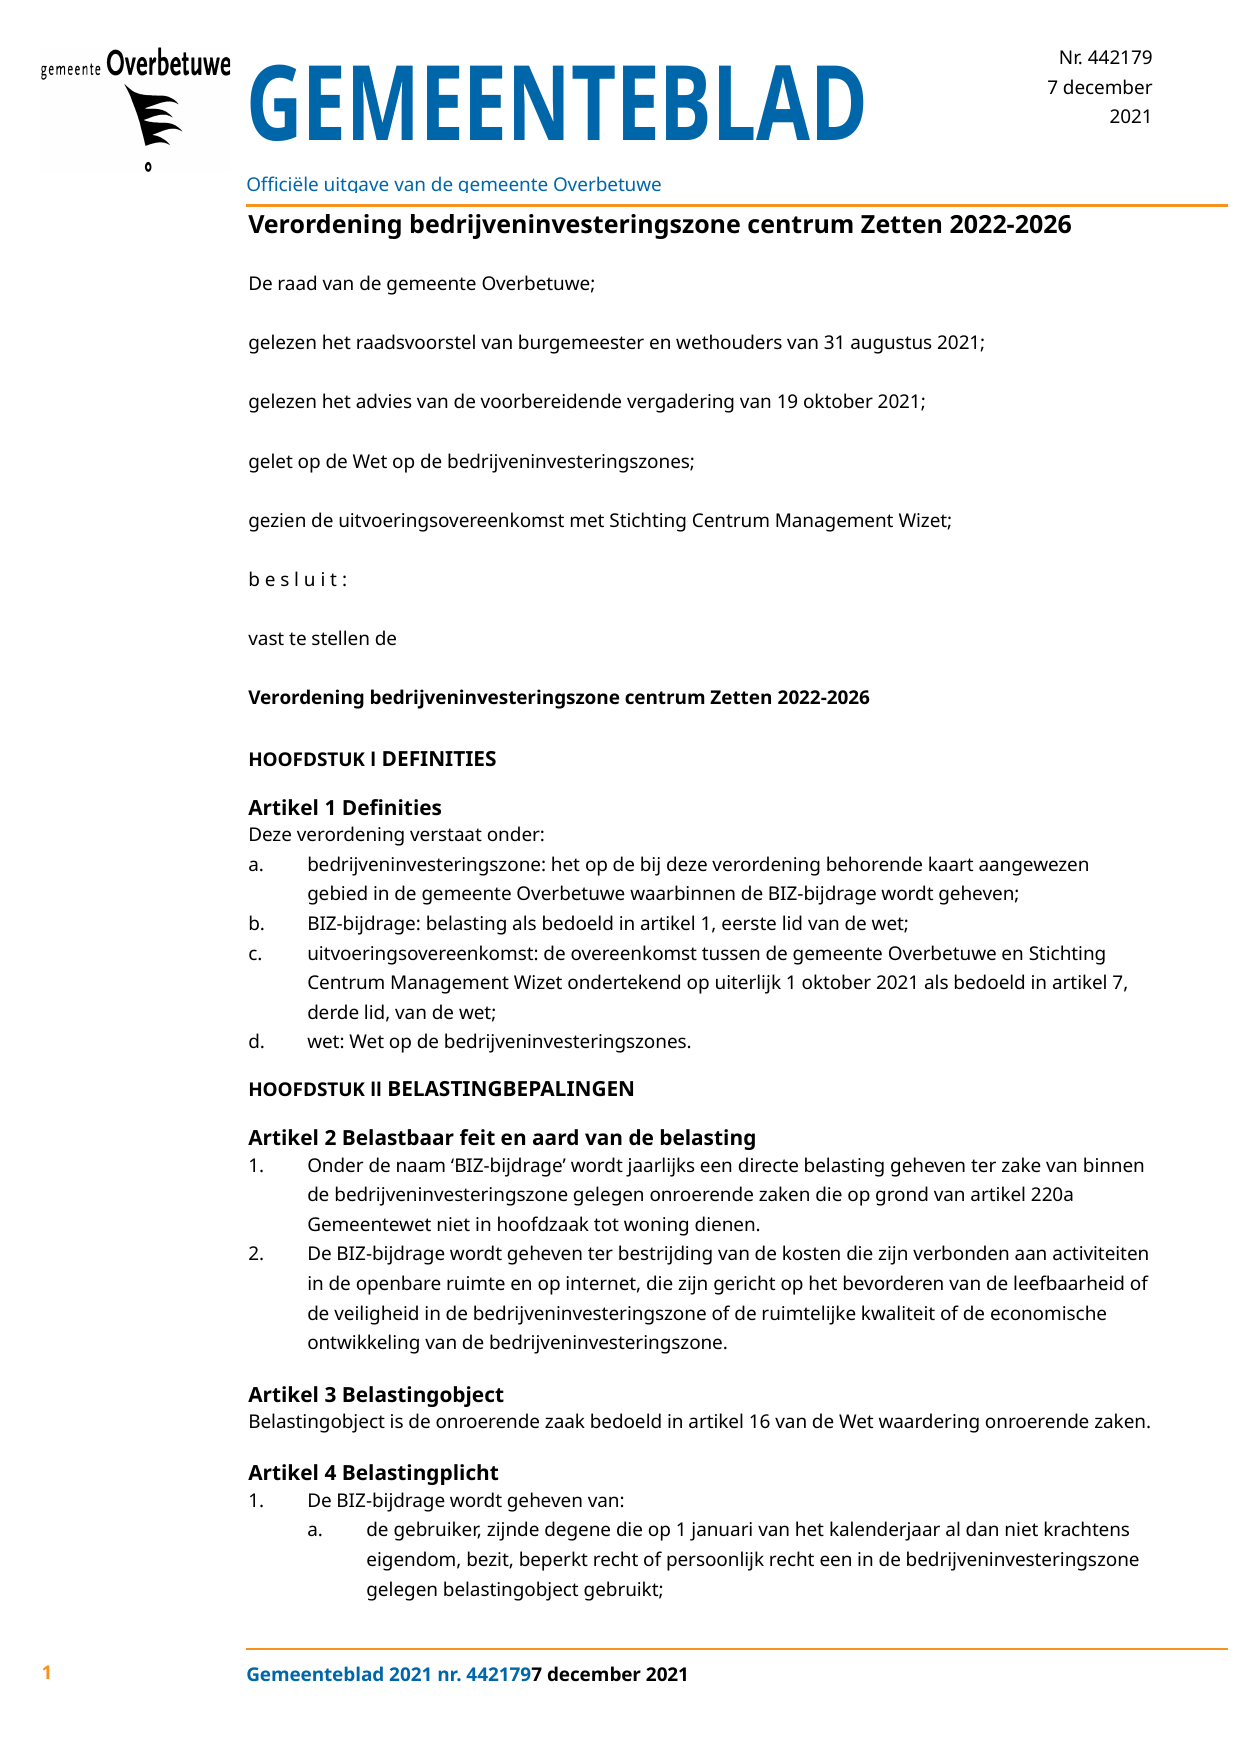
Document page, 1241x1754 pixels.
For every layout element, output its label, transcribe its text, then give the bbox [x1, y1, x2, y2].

text Verordening bedrijveninvesteringszone centrum Zetten 2022-2026 [248, 207, 1152, 241]
list de gebruiker, zijnde degene die op 1 januari van het kalenderjaar al dan niet krachtens eigendom, bezit, beperkt recht of persoonlijk recht een in de bedrijveninvesteringszone gelegen belastingobject gebruikt; [307, 1517, 1152, 1601]
text b e s l u i t : [248, 566, 1152, 592]
text gelet op de Wet op de bedrijveninvesteringszones; [248, 448, 1152, 473]
list De BIZ-bijdrage wordt geheven van: [248, 1487, 1152, 1513]
text Belastingobject is de onroerende zaak bedoeld in artikel 16 van de Wet waardering onroerende zaken. [248, 1408, 1152, 1434]
list wet: Wet op de bedrijveninvesteringszones. [248, 1028, 1152, 1054]
text gezien de uitvoeringsovereenkomst met Stichting Centrum Management Wizet; [248, 507, 1152, 533]
text vast te stellen de [248, 625, 1152, 651]
list BIZ-bijdrage: belasting als bedoeld in artikel 1, eerste lid van de wet; [248, 910, 1152, 936]
text Verordening bedrijveninvesteringszone centrum Zetten 2022-2026 [248, 684, 1152, 710]
text De raad van de gemeente Overbetuwe; [248, 270, 1152, 296]
text Artikel 4 Belastingplicht [248, 1458, 1152, 1487]
text Artikel 1 Definities [248, 793, 1152, 821]
list Onder de naam ‘BIZ-bijdrage’ wordt jaarlijks een directe belasting geheven ter zake van binnen de bedrijveninvesteringszone gelegen onroerende zaken die op grond van artikel 220a Gemeentewet niet in hoofdzaak tot woning dienen. [248, 1152, 1152, 1237]
list bedrijveninvesteringszone: het op de bij deze verordening behorende kaart aangewezen gebied in de gemeente Overbetuwe waarbinnen de BIZ-bijdrage wordt geheven; [248, 851, 1152, 906]
text Artikel 3 Belastingobject [248, 1380, 1152, 1408]
text Deze verordening verstaat onder: [248, 821, 1152, 847]
picture [41, 47, 231, 172]
text gelezen het advies van de voorbereidende vergadering van 19 oktober 2021; [248, 389, 1152, 414]
text HOOFDSTUK l DEFINITIES [248, 744, 1152, 772]
list De BIZ-bijdrage wordt geheven ter bestrijding van de kosten die zijn verbonden aan activiteiten in de openbare ruimte en op internet, die zijn gericht op het bevorderen van de leefbaarheid of de veiligheid in de bedrijveninvesteringszone of de ruimtelijke kwaliteit of de economische ontwikkeling van de bedrijveninvesteringszone. [248, 1241, 1152, 1355]
text HOOFDSTUK ll BELASTINGBEPALINGEN [248, 1074, 1152, 1102]
text Artikel 2 Belastbaar feit en aard van de belasting [248, 1123, 1152, 1152]
list uitvoeringsovereenkomst: de overeenkomst tussen de gemeente Overbetuwe en Stichting Centrum Management Wizet ondertekend op uiterlijk 1 oktober 2021 als bedoeld in artikel 7, derde lid, van de wet; [248, 940, 1152, 1024]
text gelezen het raadsvoorstel van burgemeester en wethouders van 31 augustus 2021; [248, 329, 1152, 355]
